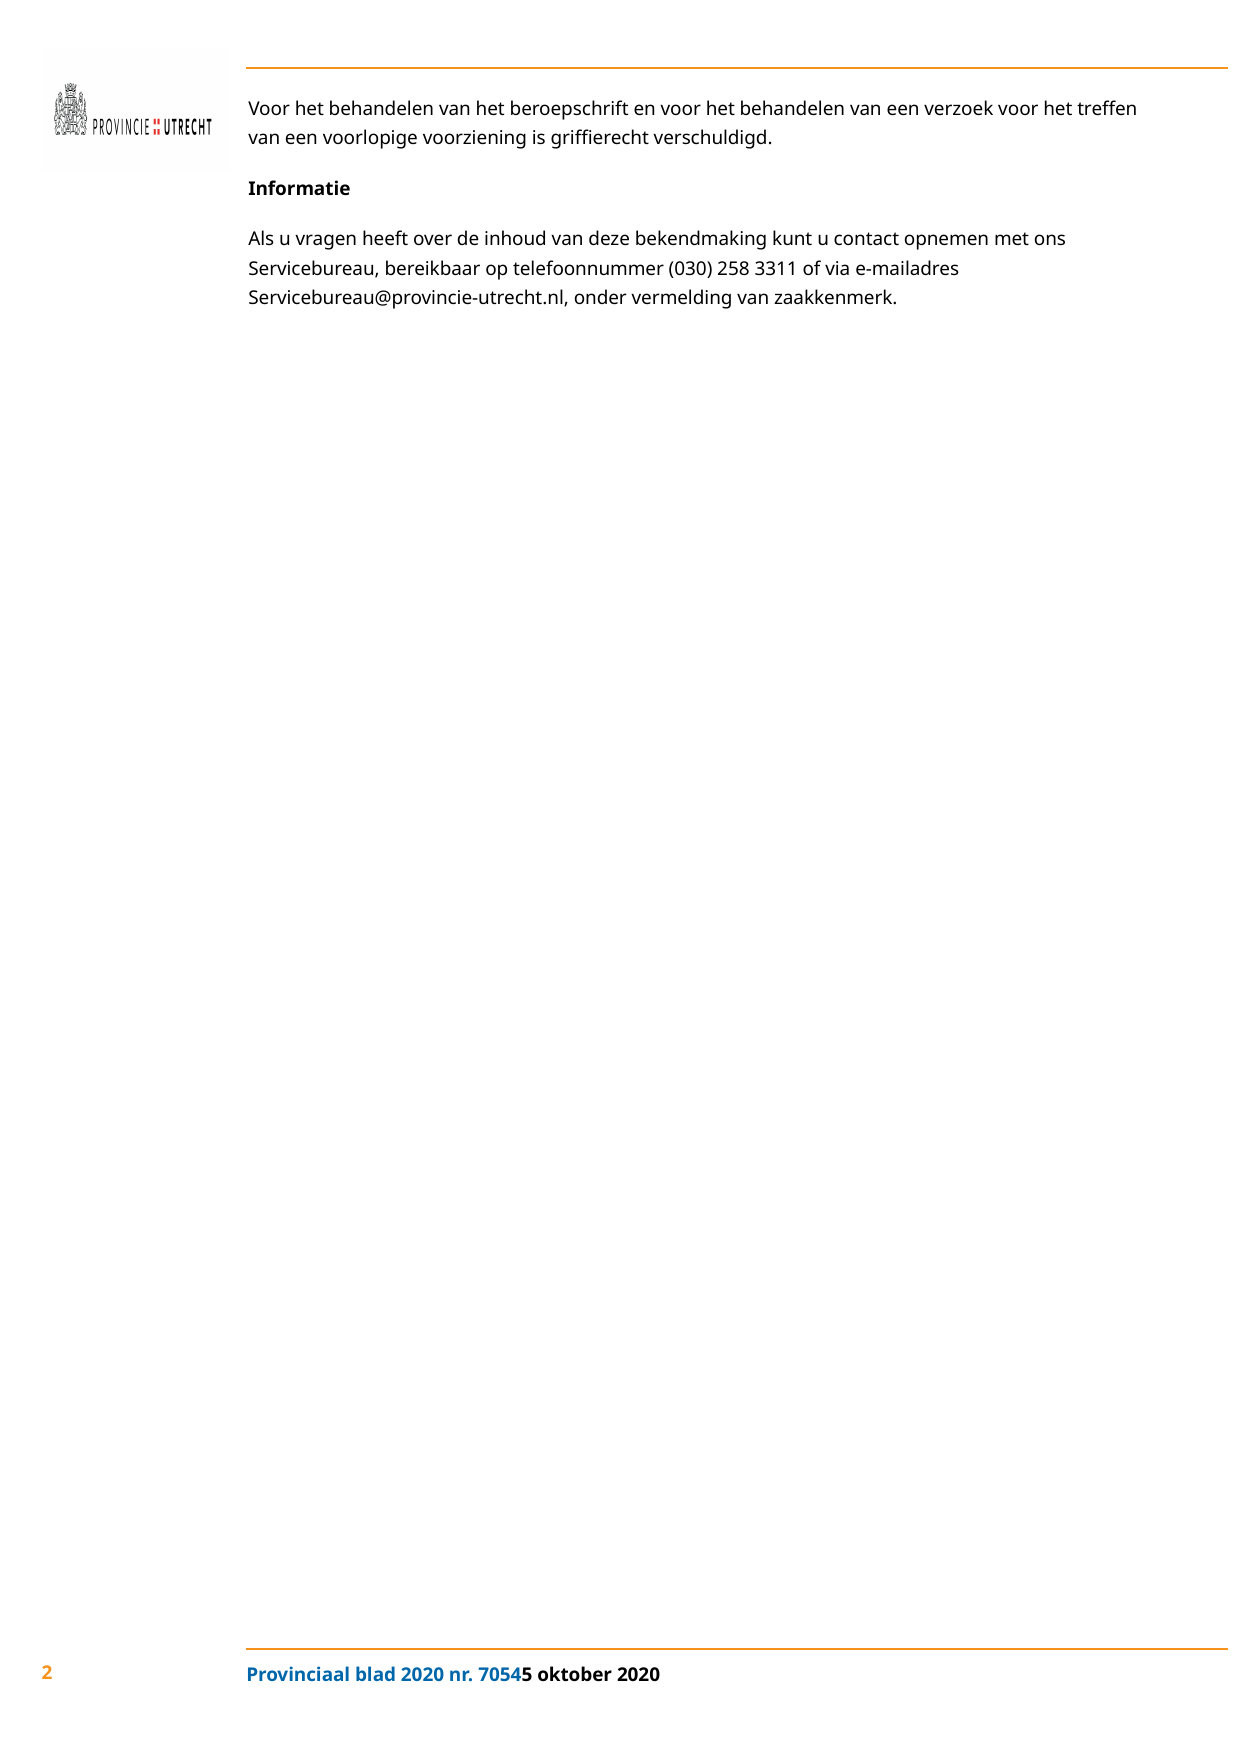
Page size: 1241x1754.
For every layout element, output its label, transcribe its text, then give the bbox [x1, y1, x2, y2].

text Informatie [248, 175, 1152, 201]
text Voor het behandelen van het beroepschrift en voor het behandelen van een verzoek voor het treffen van een voorlopige voorziening is griffierecht verschuldigd. [248, 95, 1152, 150]
text Als u vragen heeft over de inhoud van deze bekendmaking kunt u contact opnemen met ons Servicebureau, bereikbaar op telefoonnummer (030) 258 3311 of via e-mailadres Servicebureau@provincie-utrecht.nl, onder vermelding van zaakkenmerk. [248, 225, 1152, 310]
picture [41, 47, 231, 172]
